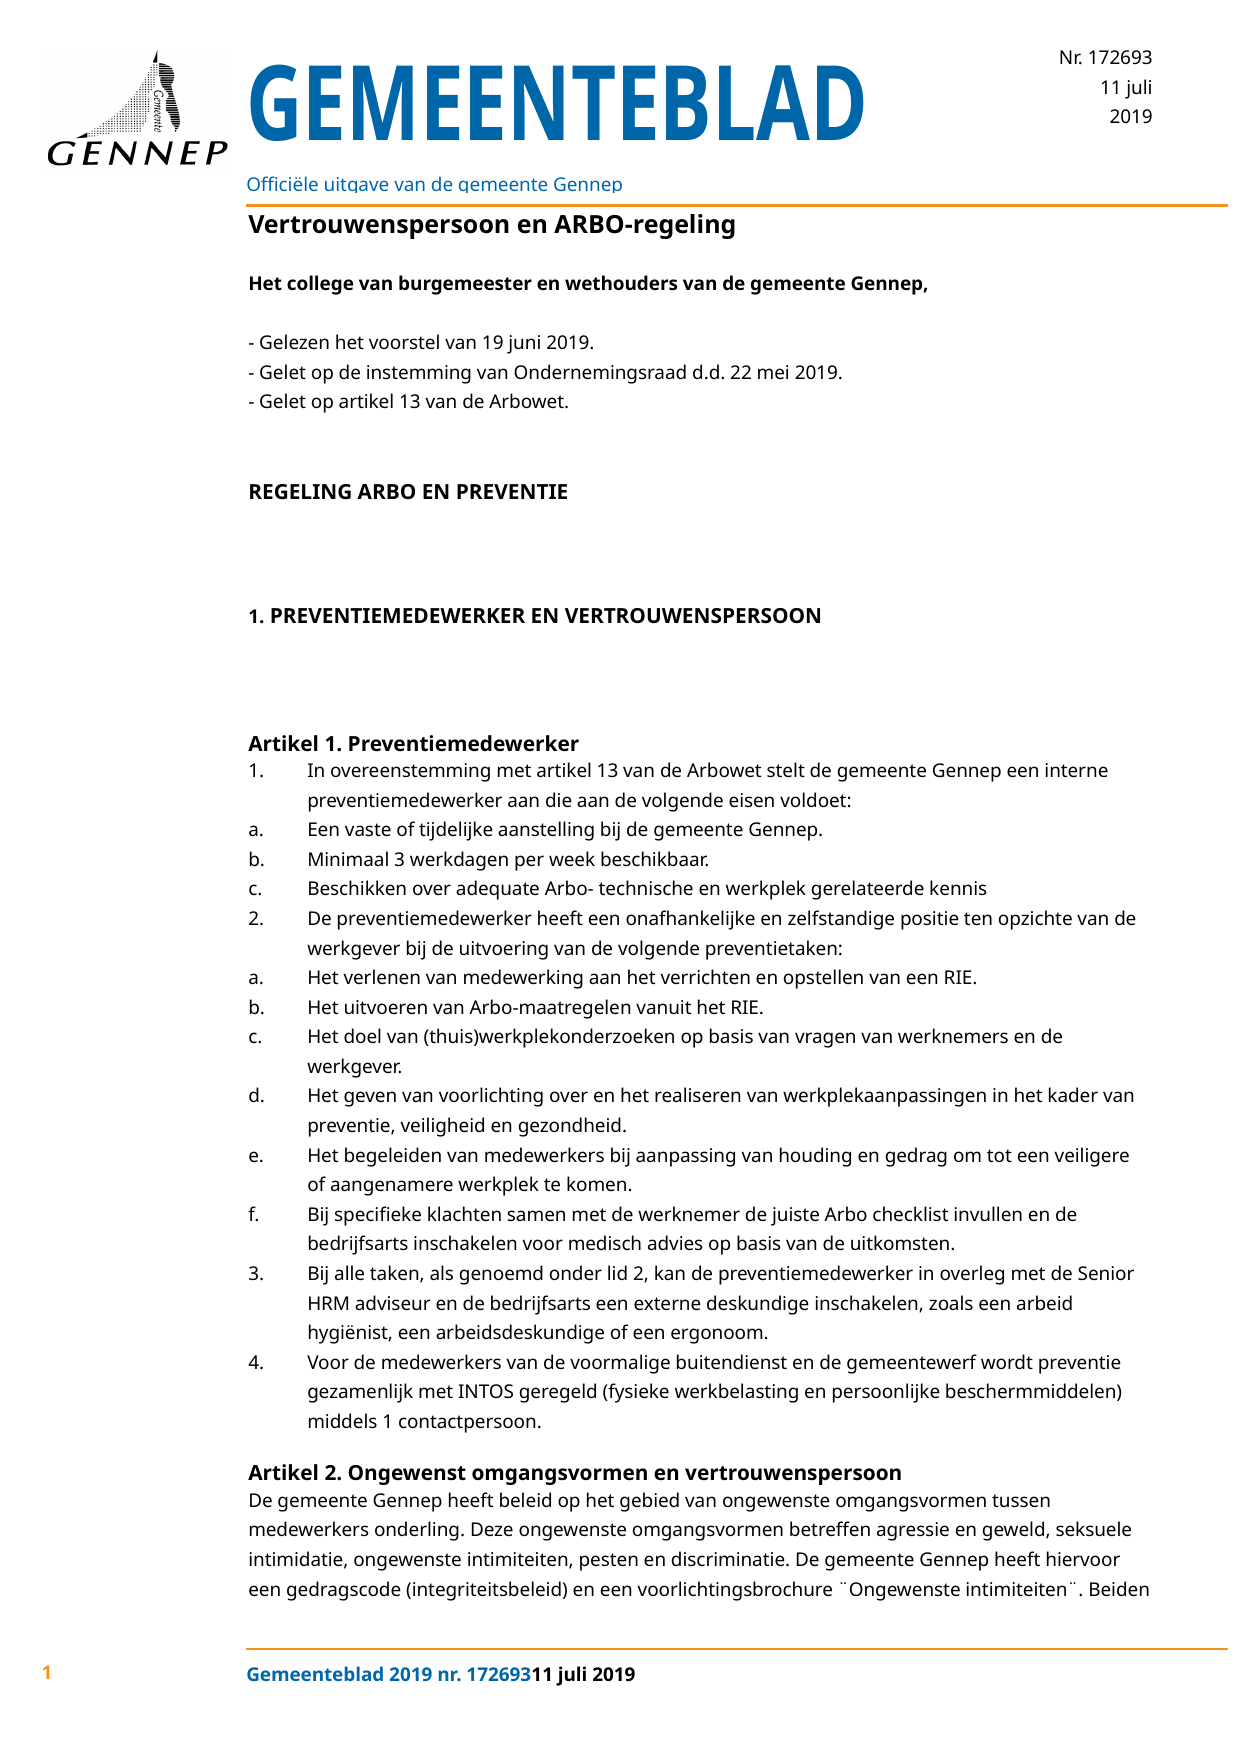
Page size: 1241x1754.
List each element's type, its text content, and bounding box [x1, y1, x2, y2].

list Bij specifieke klachten samen met de werknemer de juiste Arbo checklist invullen en de bedrijfsarts inschakelen voor medisch advies op basis van de uitkomsten. [248, 1201, 1152, 1256]
text Vertrouwenspersoon en ARBO-regeling [248, 207, 1152, 241]
text Artikel 2. Ongewenst omgangsvormen en vertrouwenspersoon [248, 1458, 1152, 1487]
list Het begeleiden van medewerkers bij aanpassing van houding en gedrag om tot een veiligere of aangenamere werkplek te komen. [248, 1142, 1152, 1197]
text 1. PREVENTIEMEDEWERKER EN VERTROUWENSPERSOON [248, 601, 1152, 629]
list De preventiemedewerker heeft een onafhankelijke en zelfstandige positie ten opzichte van de werkgever bij de uitvoering van de volgende preventietaken: [248, 905, 1152, 961]
text REGELING ARBO EN PREVENTIE [248, 477, 1152, 506]
text De gemeente Gennep heeft beleid op het gebied van ongewenste omgangsvormen tussen medewerkers onderling. Deze ongewenste omgangsvormen betreffen agressie en geweld, seksuele intimidatie, ongewenste intimiteiten, pesten en discriminatie. De gemeente Gennep heeft hiervoor een gedragscode (integriteitsbeleid) en een voorlichtingsbrochure ¨Ongewenste intimiteiten¨. Beiden [248, 1487, 1152, 1601]
list Voor de medewerkers van de voormalige buitendienst en de gemeentewerf wordt preventie gezamenlijk met INTOS geregeld (fysieke werkbelasting en persoonlijke beschermmiddelen) middels 1 contactpersoon. [248, 1349, 1152, 1434]
list In overeenstemming met artikel 13 van de Arbowet stelt de gemeente Gennep een interne preventiemedewerker aan die aan de volgende eisen voldoet: [248, 757, 1152, 813]
picture [41, 47, 231, 172]
list Het verlenen van medewerking aan het verrichten en opstellen van een RIE. [248, 964, 1152, 990]
text Het college van burgemeester en wethouders van de gemeente Gennep, [248, 270, 1152, 296]
text - Gelezen het voorstel van 19 juni 2019. [248, 329, 1152, 355]
text - Gelet op artikel 13 van de Arbowet. [248, 389, 1152, 414]
list Het doel van (thuis)werkplekonderzoeken op basis van vragen van werknemers en de werkgever. [248, 1023, 1152, 1079]
list Bij alle taken, als genoemd onder lid 2, kan de preventiemedewerker in overleg met de Senior HRM adviseur en de bedrijfsarts een externe deskundige inschakelen, zoals een arbeid hygiënist, een arbeidsdeskundige of een ergonoom. [248, 1260, 1152, 1345]
text Artikel 1. Preventiemedewerker [248, 729, 1152, 757]
list Het uitvoeren van Arbo-maatregelen vanuit het RIE. [248, 994, 1152, 1020]
text - Gelet op de instemming van Ondernemingsraad d.d. 22 mei 2019. [248, 359, 1152, 385]
list Beschikken over adequate Arbo- technische en werkplek gerelateerde kennis [248, 876, 1152, 901]
list Een vaste of tijdelijke aanstelling bij de gemeente Gennep. [248, 816, 1152, 842]
list Minimaal 3 werkdagen per week beschikbaar. [248, 846, 1152, 872]
list Het geven van voorlichting over en het realiseren van werkplekaanpassingen in het kader van preventie, veiligheid en gezondheid. [248, 1083, 1152, 1138]
